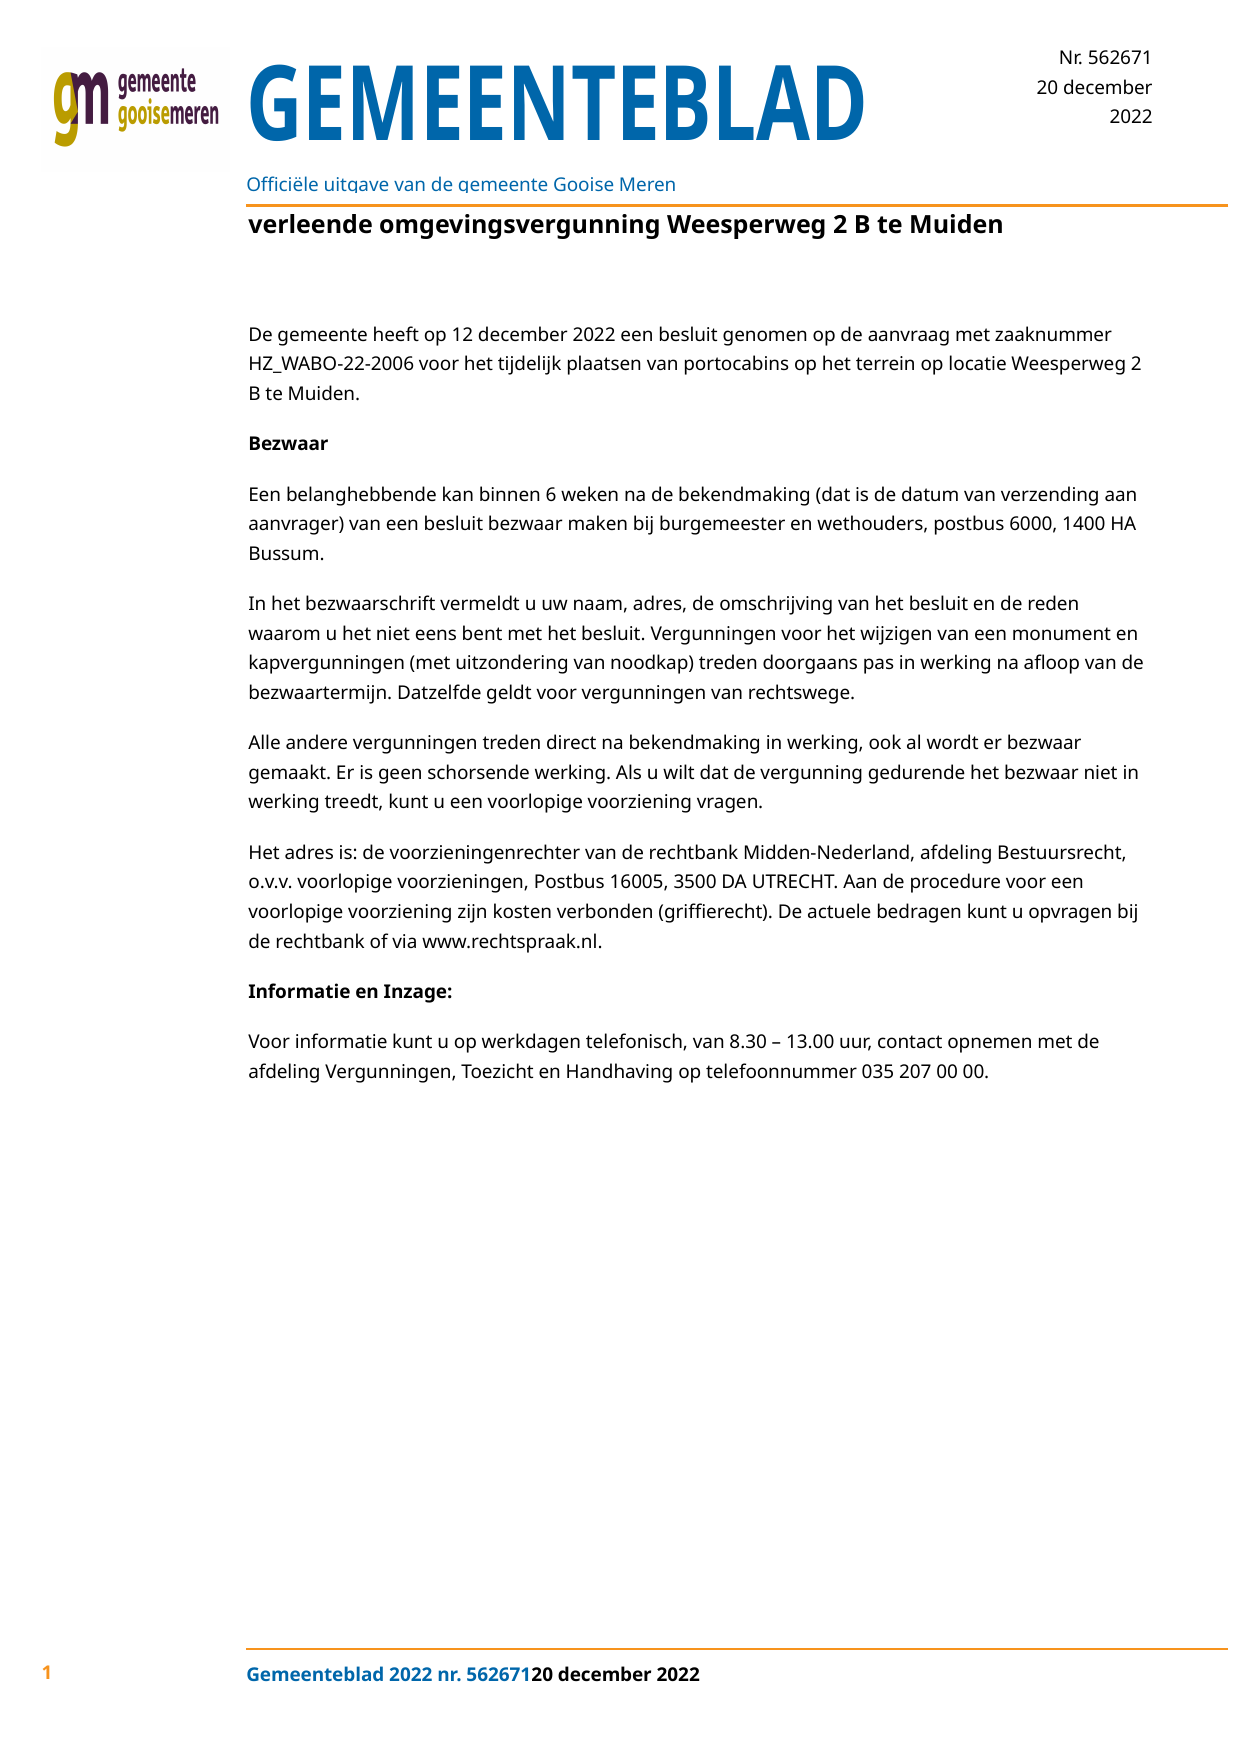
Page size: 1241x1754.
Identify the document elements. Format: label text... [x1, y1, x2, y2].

text Een belanghebbende kan binnen 6 weken na de bekendmaking (dat is de datum van verzending aan aanvrager) van een besluit bezwaar maken bij burgemeester en wethouders, postbus 6000, 1400 HA Bussum. [248, 481, 1152, 566]
text verleende omgevingsvergunning Weesperweg 2 B te Muiden [248, 207, 1152, 241]
text Informatie en Inzage: [248, 978, 1152, 1004]
text De gemeente heeft op 12 december 2022 een besluit genomen op de aanvraag met zaaknummer HZ_WABO-22-2006 voor het tijdelijk plaatsen van portocabins op het terrein op locatie Weesperweg 2 B te Muiden. [248, 321, 1152, 406]
text Bezwaar [248, 430, 1152, 456]
text Voor informatie kunt u op werkdagen telefonisch, van 8.30 – 13.00 uur, contact opnemen met de afdeling Vergunningen, Toezicht en Handhaving op telefoonnummer 035 207 00 00. [248, 1029, 1152, 1084]
text Het adres is: de voorzieningenrechter van de rechtbank Midden-Nederland, afdeling Bestuursrecht, o.v.v. voorlopige voorzieningen, Postbus 16005, 3500 DA UTRECHT. Aan de procedure voor een voorlopige voorziening zijn kosten verbonden (griffierecht). De actuele bedragen kunt u opvragen bij de rechtbank of via www.rechtspraak.nl. [248, 839, 1152, 953]
text In het bezwaarschrift vermeldt u uw naam, adres, de omschrijving van het besluit en de reden waarom u het niet eens bent met het besluit. Vergunningen voor het wijzigen van een monument en kapvergunningen (met uitzondering van noodkap) treden doorgaans pas in werking na afloop van de bezwaartermijn. Datzelfde geldt voor vergunningen van rechtswege. [248, 590, 1152, 705]
picture [41, 47, 231, 172]
text Alle andere vergunningen treden direct na bekendmaking in werking, ook al wordt er bezwaar gemaakt. Er is geen schorsende werking. Als u wilt dat de vergunning gedurende het bezwaar niet in werking treedt, kunt u een voorlopige voorziening vragen. [248, 729, 1152, 814]
